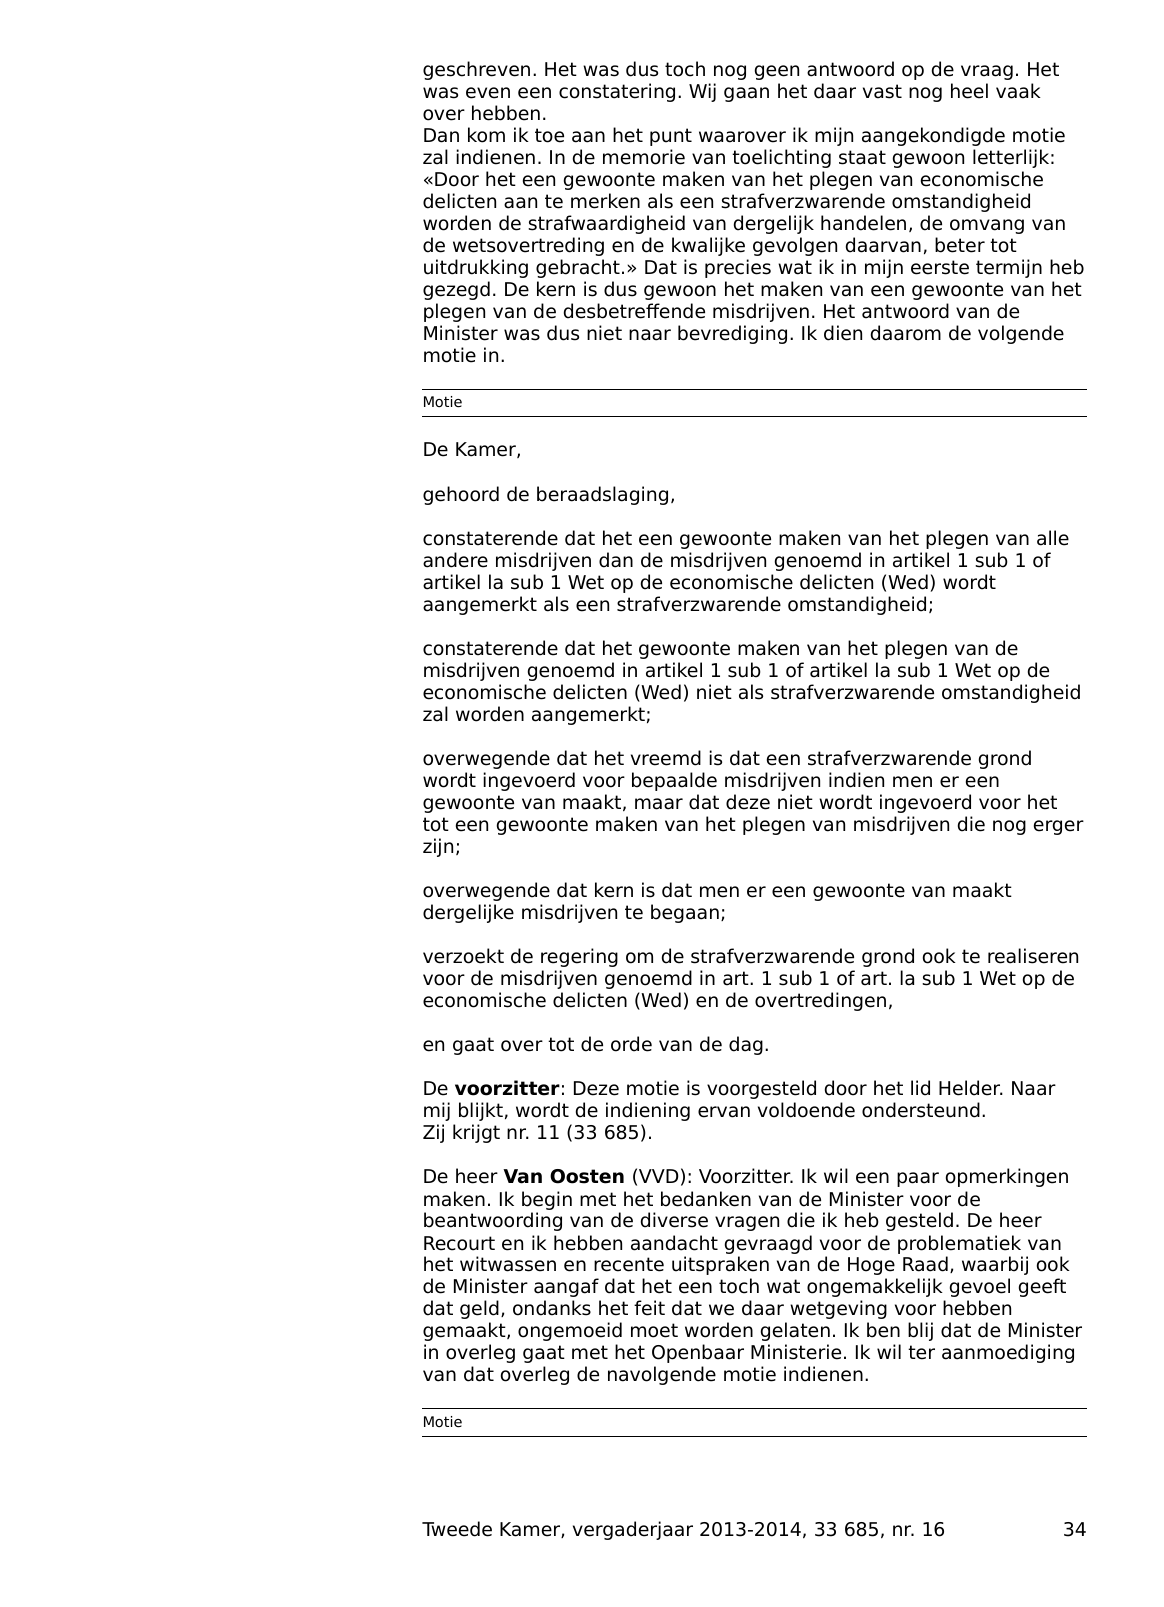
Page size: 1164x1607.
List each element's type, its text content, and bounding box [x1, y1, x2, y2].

text constaterende dat het gewoonte maken van het plegen van de misdrijven genoemd in artikel 1 sub 1 of artikel la sub 1 Wet op de economische delicten (Wed) niet als strafverzwarende omstandigheid zal worden aangemerkt; [422, 638, 1087, 726]
table_header Motie [422, 1409, 1087, 1436]
text De Kamer, [422, 439, 1087, 461]
text overwegende dat het vreemd is dat een strafverzwarende grond wordt ingevoerd voor bepaalde misdrijven indien men er een gewoonte van maakt, maar dat deze niet wordt ingevoerd voor het tot een gewoonte maken van het plegen van misdrijven die nog erger zijn; [422, 748, 1087, 858]
text en gaat over tot de orde van de dag. [422, 1034, 1087, 1056]
text gehoord de beraadslaging, [422, 483, 1087, 505]
text Dan kom ik toe aan het punt waarover ik mijn aangekondigde motie zal indienen. In de memorie van toelichting staat gewoon letterlijk: «Door het een gewoonte maken van het plegen van economische delicten aan te merken als een strafverzwarende omstandigheid worden de strafwaardigheid van dergelijk handelen, de omvang van de wetsovertreding en de kwalijke gevolgen daarvan, beter tot uitdrukking gebracht.» Dat is precies wat ik in mijn eerste termijn heb gezegd. De kern is dus gewoon het maken van een gewoonte van het plegen van de desbetreffende misdrijven. Het antwoord van de Minister was dus niet naar bevrediging. Ik dien daarom de volgende motie in. [422, 125, 1087, 367]
text overwegende dat kern is dat men er een gewoonte van maakt dergelijke misdrijven te begaan; [422, 880, 1087, 924]
text constaterende dat het een gewoonte maken van het plegen van alle andere misdrijven dan de misdrijven genoemd in artikel 1 sub 1 of artikel la sub 1 Wet op de economische delicten (Wed) wordt aangemerkt als een strafverzwarende omstandigheid; [422, 528, 1087, 616]
text De voorzitter: Deze motie is voorgesteld door het lid Helder. Naar mij blijkt, wordt de indiening ervan voldoende ondersteund. [422, 1078, 1087, 1122]
text De heer Van Oosten (VVD): Voorzitter. Ik wil een paar opmerkingen maken. Ik begin met het bedanken van de Minister voor de beantwoording van de diverse vragen die ik heb gesteld. De heer Recourt en ik hebben aandacht gevraagd voor de problematiek van het witwassen en recente uitspraken van de Hoge Raad, waarbij ook de Minister aangaf dat het een toch wat ongemakkelijk gevoel geeft dat geld, ondanks het feit dat we daar wetgeving voor hebben gemaakt, ongemoeid moet worden gelaten. Ik ben blij dat de Minister in overleg gaat met het Openbaar Ministerie. Ik wil ter aanmoediging van dat overleg de navolgende motie indienen. [422, 1166, 1087, 1386]
text verzoekt de regering om de strafverzwarende grond ook te realiseren voor de misdrijven genoemd in art. 1 sub 1 of art. la sub 1 Wet op de economische delicten (Wed) en de overtredingen, [422, 946, 1087, 1012]
text Zij krijgt nr. 11 (33 685). [422, 1122, 1087, 1144]
text geschreven. Het was dus toch nog geen antwoord op de vraag. Het was even een constatering. Wij gaan het daar vast nog heel vaak over hebben. [422, 59, 1087, 125]
table_header Motie [422, 390, 1087, 416]
